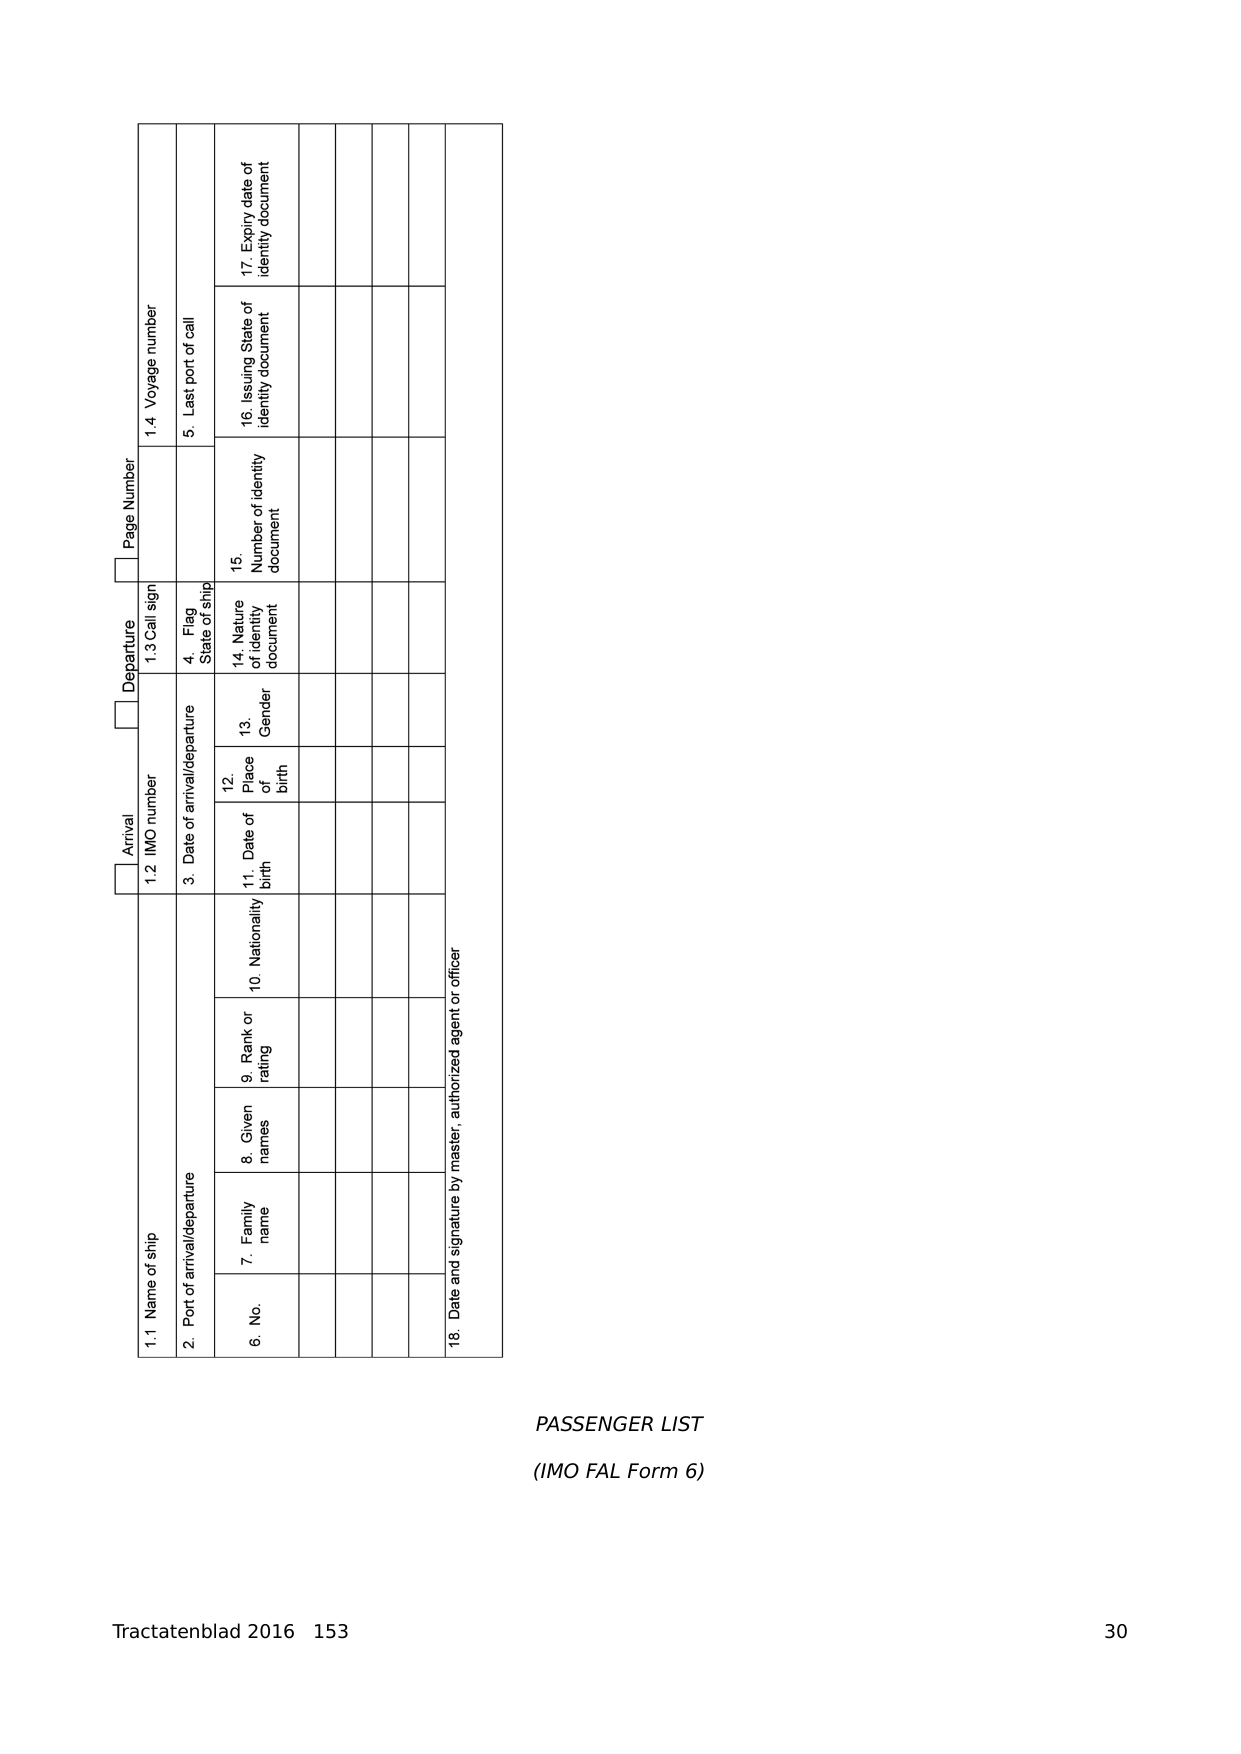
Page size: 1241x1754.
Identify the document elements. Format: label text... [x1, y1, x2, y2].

subtitle PASSENGER LIST (IMO FAL Form 6) [112, 1413, 1128, 1483]
picture [112, 121, 508, 1362]
